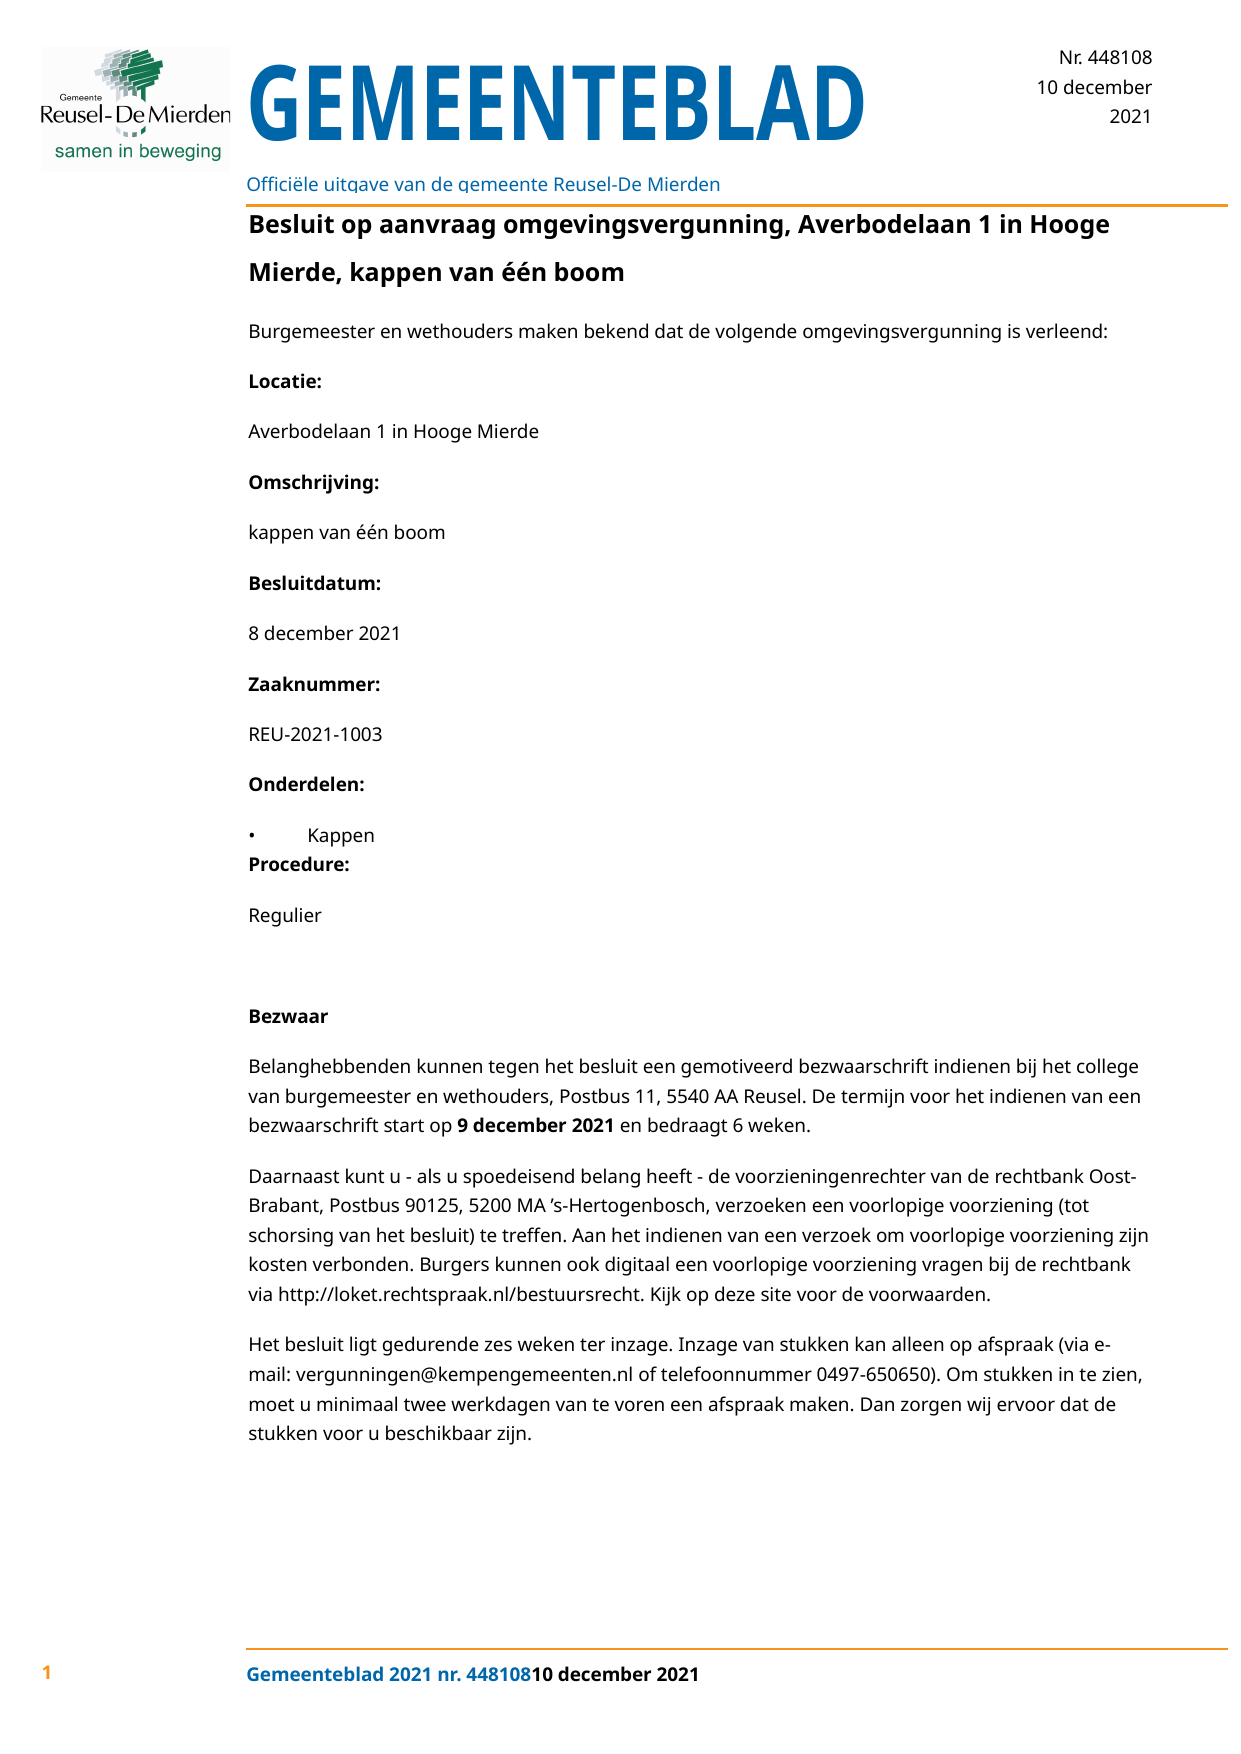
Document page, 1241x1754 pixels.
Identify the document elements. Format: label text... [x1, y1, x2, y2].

text REU-2021-1003 [248, 721, 1152, 747]
text Het besluit ligt gedurende zes weken ter inzage. Inzage van stukken kan alleen op afspraak (via e-mail: vergunningen@kempengemeenten.nl of telefoonnummer 0497-650650). Om stukken in te zien, moet u minimaal twee werkdagen van te voren een afspraak maken. Dan zorgen wij ervoor dat de stukken voor u beschikbaar zijn. [248, 1332, 1152, 1446]
text 8 december 2021 [248, 620, 1152, 646]
text Onderdelen: [248, 772, 1152, 797]
text Daarnaast kunt u - als u spoedeisend belang heeft - de voorzieningenrechter van de rechtbank Oost-Brabant, Postbus 90125, 5200 MA ’s-Hertogenbosch, verzoeken een voorlopige voorziening (tot schorsing van het besluit) te treffen. Aan het indienen van een verzoek om voorlopige voorziening zijn kosten verbonden. Burgers kunnen ook digitaal een voorlopige voorziening vragen bij de rechtbank via http://loket.rechtspraak.nl/bestuursrecht. Kijk op deze site voor de voorwaarden. [248, 1163, 1152, 1307]
picture [41, 47, 231, 172]
text Besluitdatum: [248, 570, 1152, 596]
text Burgemeester en wethouders maken bekend dat de volgende omgevingsvergunning is verleend: [248, 318, 1152, 344]
text Regulier [248, 902, 1152, 928]
text kappen van één boom [248, 519, 1152, 545]
text Bezwaar [248, 1003, 1152, 1029]
text Averbodelaan 1 in Hooge Mierde [248, 419, 1152, 444]
list Kappen [248, 822, 1152, 848]
text Omschrijving: [248, 469, 1152, 495]
text Zaaknummer: [248, 671, 1152, 697]
text Belanghebbenden kunnen tegen het besluit een gemotiveerd bezwaarschrift indienen bij het college van burgemeester en wethouders, Postbus 11, 5540 AA Reusel. De termijn voor het indienen van een bezwaarschrift start op 9 december 2021 en bedraagt 6 weken. [248, 1053, 1152, 1138]
text Besluit op aanvraag omgevingsvergunning, Averbodelaan 1 in Hooge Mierde, kappen van één boom [248, 207, 1152, 288]
text Locatie: [248, 368, 1152, 394]
text Procedure: [248, 852, 1152, 877]
